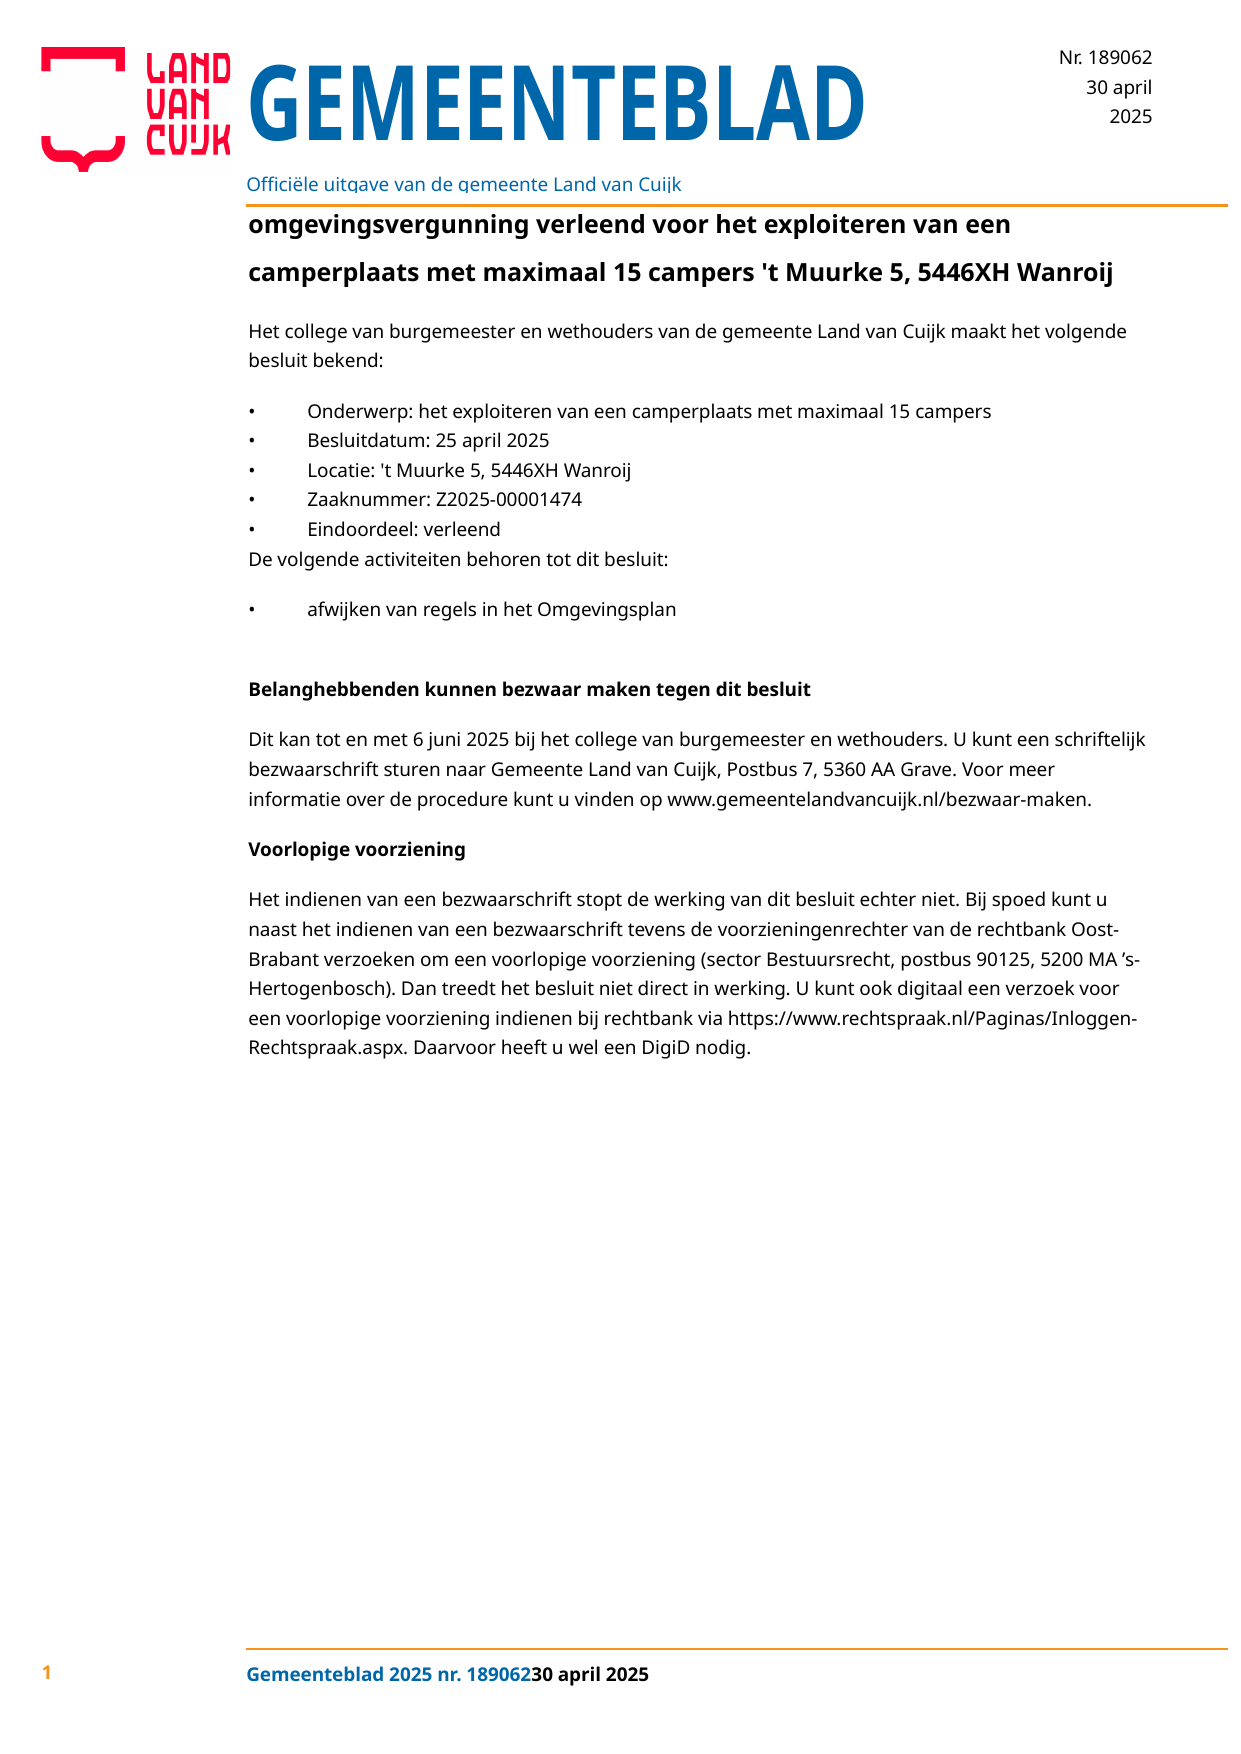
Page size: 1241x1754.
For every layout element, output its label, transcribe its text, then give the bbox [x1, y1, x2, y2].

list Eindoordeel: verleend [248, 516, 1152, 542]
list afwijken van regels in het Omgevingsplan [248, 596, 1152, 622]
list Locatie: 't Muurke 5, 5446XH Wanroij [248, 457, 1152, 483]
list Zaaknummer: Z2025-00001474 [248, 487, 1152, 512]
text Het indienen van een bezwaarschrift stopt de werking van dit besluit echter niet. Bij spoed kunt u naast het indienen van een bezwaarschrift tevens de voorzieningenrechter van de rechtbank Oost-Brabant verzoeken om een voorlopige voorziening (sector Bestuursrecht, postbus 90125, 5200 MA ’s-Hertogenbosch). Dan treedt het besluit niet direct in werking. U kunt ook digitaal een verzoek voor een voorlopige voorziening indienen bij rechtbank via https://www.rechtspraak.nl/Paginas/Inloggen-Rechtspraak.aspx. Daarvoor heeft u wel een DigiD nodig. [248, 887, 1152, 1060]
text Het college van burgemeester en wethouders van de gemeente Land van Cuijk maakt het volgende besluit bekend: [248, 318, 1152, 373]
text omgevingsvergunning verleend voor het exploiteren van een camperplaats met maximaal 15 campers 't Muurke 5, 5446XH Wanroij [248, 207, 1152, 288]
list Onderwerp: het exploiteren van een camperplaats met maximaal 15 campers [248, 398, 1152, 424]
text Voorlopige voorziening [248, 836, 1152, 862]
text Dit kan tot en met 6 juni 2025 bij het college van burgemeester en wethouders. U kunt een schriftelijk bezwaarschrift sturen naar Gemeente Land van Cuijk, Postbus 7, 5360 AA Grave. Voor meer informatie over de procedure kunt u vinden op www.gemeentelandvancuijk.nl/bezwaar-maken. [248, 727, 1152, 812]
text De volgende activiteiten behoren tot dit besluit: [248, 546, 1152, 572]
picture [41, 47, 231, 172]
list Besluitdatum: 25 april 2025 [248, 427, 1152, 453]
text Belanghebbenden kunnen bezwaar maken tegen dit besluit [248, 676, 1152, 702]
